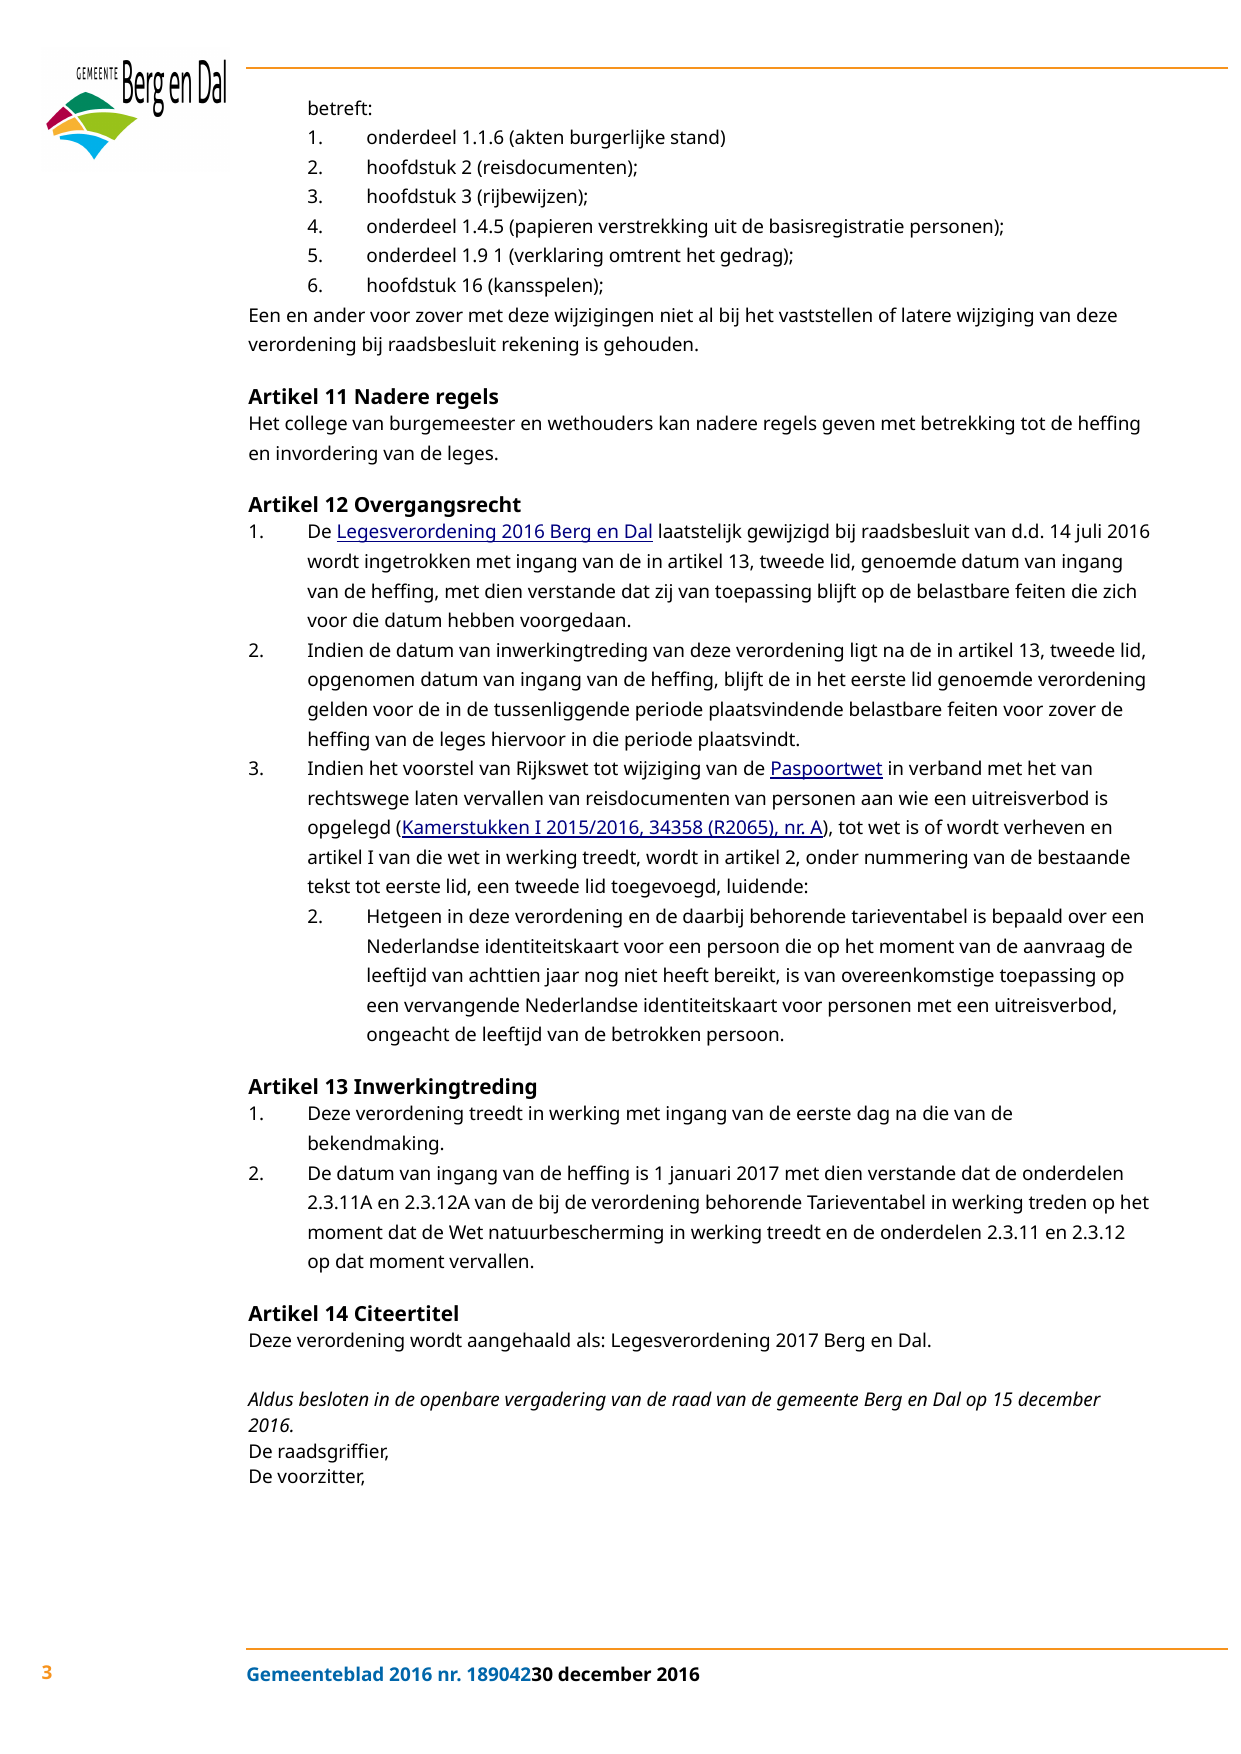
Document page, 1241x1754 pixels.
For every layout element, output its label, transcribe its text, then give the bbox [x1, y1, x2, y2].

list De datum van ingang van de heffing is 1 januari 2017 met dien verstande dat de onderdelen 2.3.11A en 2.3.12A van de bij de verordening behorende Tarieventabel in werking treden op het moment dat de Wet natuurbescherming in werking treedt en de onderdelen 2.3.11 en 2.3.12 op dat moment vervallen. [248, 1160, 1152, 1274]
list onderdeel 1.4.5 (papieren verstrekking uit de basisregistratie personen); [307, 213, 1152, 239]
list Indien de datum van inwerkingtreding van deze verordening ligt na de in artikel 13, tweede lid, opgenomen datum van ingang van de heffing, blijft de in het eerste lid genoemde verordening gelden voor de in de tussenliggende periode plaatsvindende belastbare feiten voor zover de heffing van de leges hiervoor in die periode plaatsvindt. [248, 637, 1152, 752]
text Artikel 11 Nadere regels [248, 382, 1152, 410]
list hoofdstuk 3 (rijbewijzen); [307, 183, 1152, 209]
text De voorzitter, [248, 1464, 1152, 1489]
text Aldus besloten in de openbare vergadering van de raad van de gemeente Berg en Dal op 15 december 2016. [248, 1386, 1152, 1438]
text Artikel 13 Inwerkingtreding [248, 1072, 1152, 1101]
list Indien het voorstel van Rijkswet tot wijziging van de Paspoortwet in verband met het van rechtswege laten vervallen van reisdocumenten van personen aan wie een uitreisverbod is opgelegd (Kamerstukken I 2015/2016, 34358 (R2065), nr. A), tot wet is of wordt verheven en artikel I van die wet in werking treedt, wordt in artikel 2, onder nummering van de bestaande tekst tot eerste lid, een tweede lid toegevoegd, luidende: [248, 755, 1152, 899]
list Deze verordening treedt in werking met ingang van de eerste dag na die van de bekendmaking. [248, 1101, 1152, 1156]
text Artikel 12 Overgangsrecht [248, 490, 1152, 519]
list onderdeel 1.9 1 (verklaring omtrent het gedrag); [307, 243, 1152, 268]
list hoofdstuk 16 (kansspelen); [307, 272, 1152, 298]
text Artikel 14 Citeertitel [248, 1299, 1152, 1327]
text Het college van burgemeester en wethouders kan nadere regels geven met betrekking tot de heffing en invordering van de leges. [248, 410, 1152, 466]
list hoofdstuk 2 (reisdocumenten); [307, 154, 1152, 180]
picture [41, 47, 231, 172]
text Deze verordening wordt aangehaald als: Legesverordening 2017 Berg en Dal. [248, 1327, 1152, 1353]
list Hetgeen in deze verordening en de daarbij behorende tarieventabel is bepaald over een Nederlandse identiteitskaart voor een persoon die op het moment van de aanvraag de leeftijd van achttien jaar nog niet heeft bereikt, is van overeenkomstige toepassing op een vervangende Nederlandse identiteitskaart voor personen met een uitreisverbod, ongeacht de leeftijd van de betrokken persoon. [307, 903, 1152, 1047]
text Een en ander voor zover met deze wijzigingen niet al bij het vaststellen of latere wijziging van deze verordening bij raadsbesluit rekening is gehouden. [248, 302, 1152, 357]
list betreft: [248, 95, 1152, 121]
text De raadsgriffier, [248, 1438, 1152, 1464]
list De Legesverordening 2016 Berg en Dal laatstelijk gewijzigd bij raadsbesluit van d.d. 14 juli 2016 wordt ingetrokken met ingang van de in artikel 13, tweede lid, genoemde datum van ingang van de heffing, met dien verstande dat zij van toepassing blijft op de belastbare feiten die zich voor die datum hebben voorgedaan. [248, 519, 1152, 633]
list onderdeel 1.1.6 (akten burgerlijke stand) [307, 124, 1152, 150]
